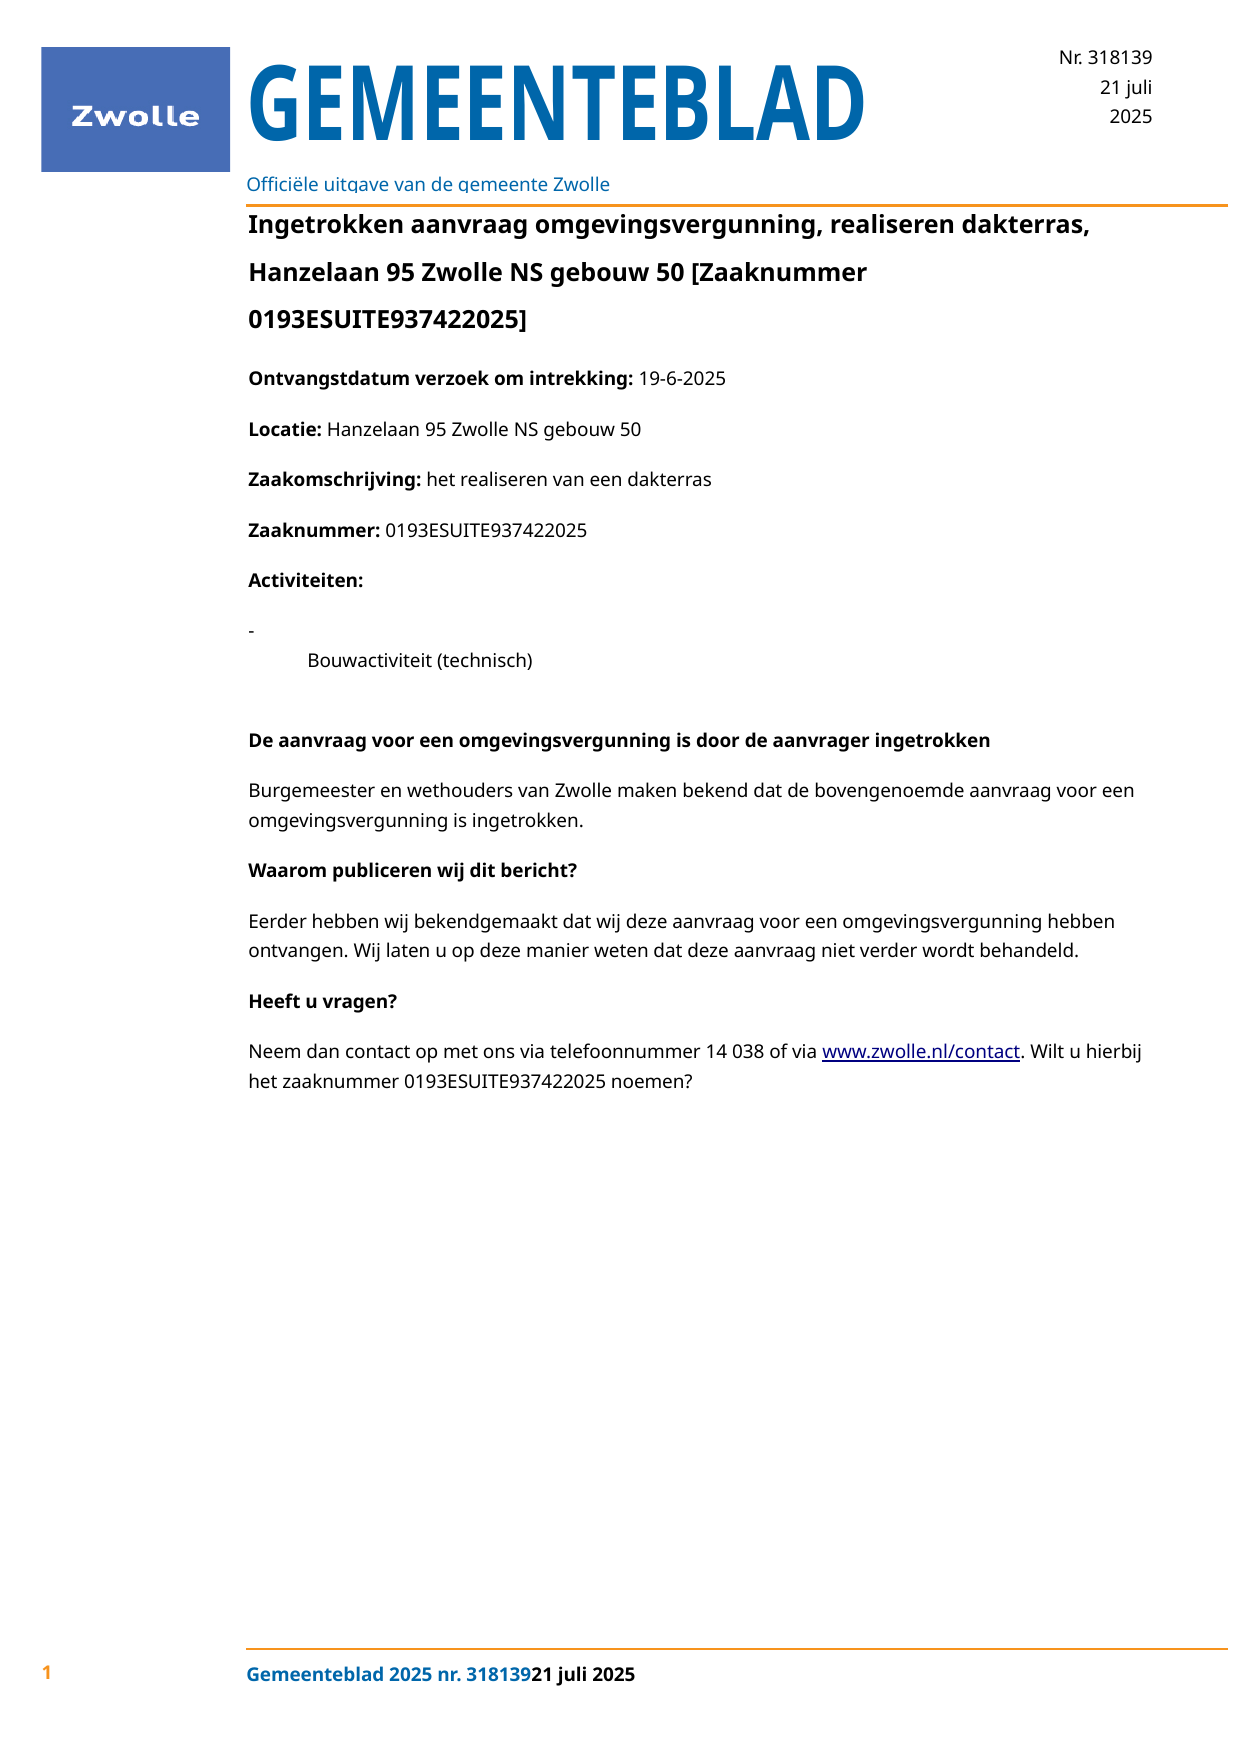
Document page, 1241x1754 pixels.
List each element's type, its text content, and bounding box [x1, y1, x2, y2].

list Bouwactiviteit (technisch) [248, 647, 1152, 673]
text Burgemeester en wethouders van Zwolle maken bekend dat de bovengenoemde aanvraag voor een omgevingsvergunning is ingetrokken. [248, 778, 1152, 833]
text Waarom publiceren wij dit bericht? [248, 858, 1152, 883]
picture [41, 47, 231, 172]
text Ontvangstdatum verzoek om intrekking: 19-6-2025 [248, 366, 1152, 391]
text Heeft u vragen? [248, 988, 1152, 1014]
text Zaakomschrijving: het realiseren van een dakterras [248, 466, 1152, 492]
text Activiteiten: [248, 567, 1152, 593]
text Ingetrokken aanvraag omgevingsvergunning, realiseren dakterras, Hanzelaan 95 Zwolle NS gebouw 50 [Zaaknummer 0193ESUITE937422025] [248, 207, 1152, 336]
text De aanvraag voor een omgevingsvergunning is door de aanvrager ingetrokken [248, 727, 1152, 753]
text Neem dan contact op met ons via telefoonnummer 14 038 of via www.zwolle.nl/contact. Wilt u hierbij het zaaknummer 0193ESUITE937422025 noemen? [248, 1038, 1152, 1094]
text Eerder hebben wij bekendgemaakt dat wij deze aanvraag voor een omgevingsvergunning hebben ontvangen. Wij laten u op deze manier weten dat deze aanvraag niet verder wordt behandeld. [248, 908, 1152, 963]
text Locatie: Hanzelaan 95 Zwolle NS gebouw 50 [248, 416, 1152, 442]
text Zaaknummer: 0193ESUITE937422025 [248, 517, 1152, 542]
